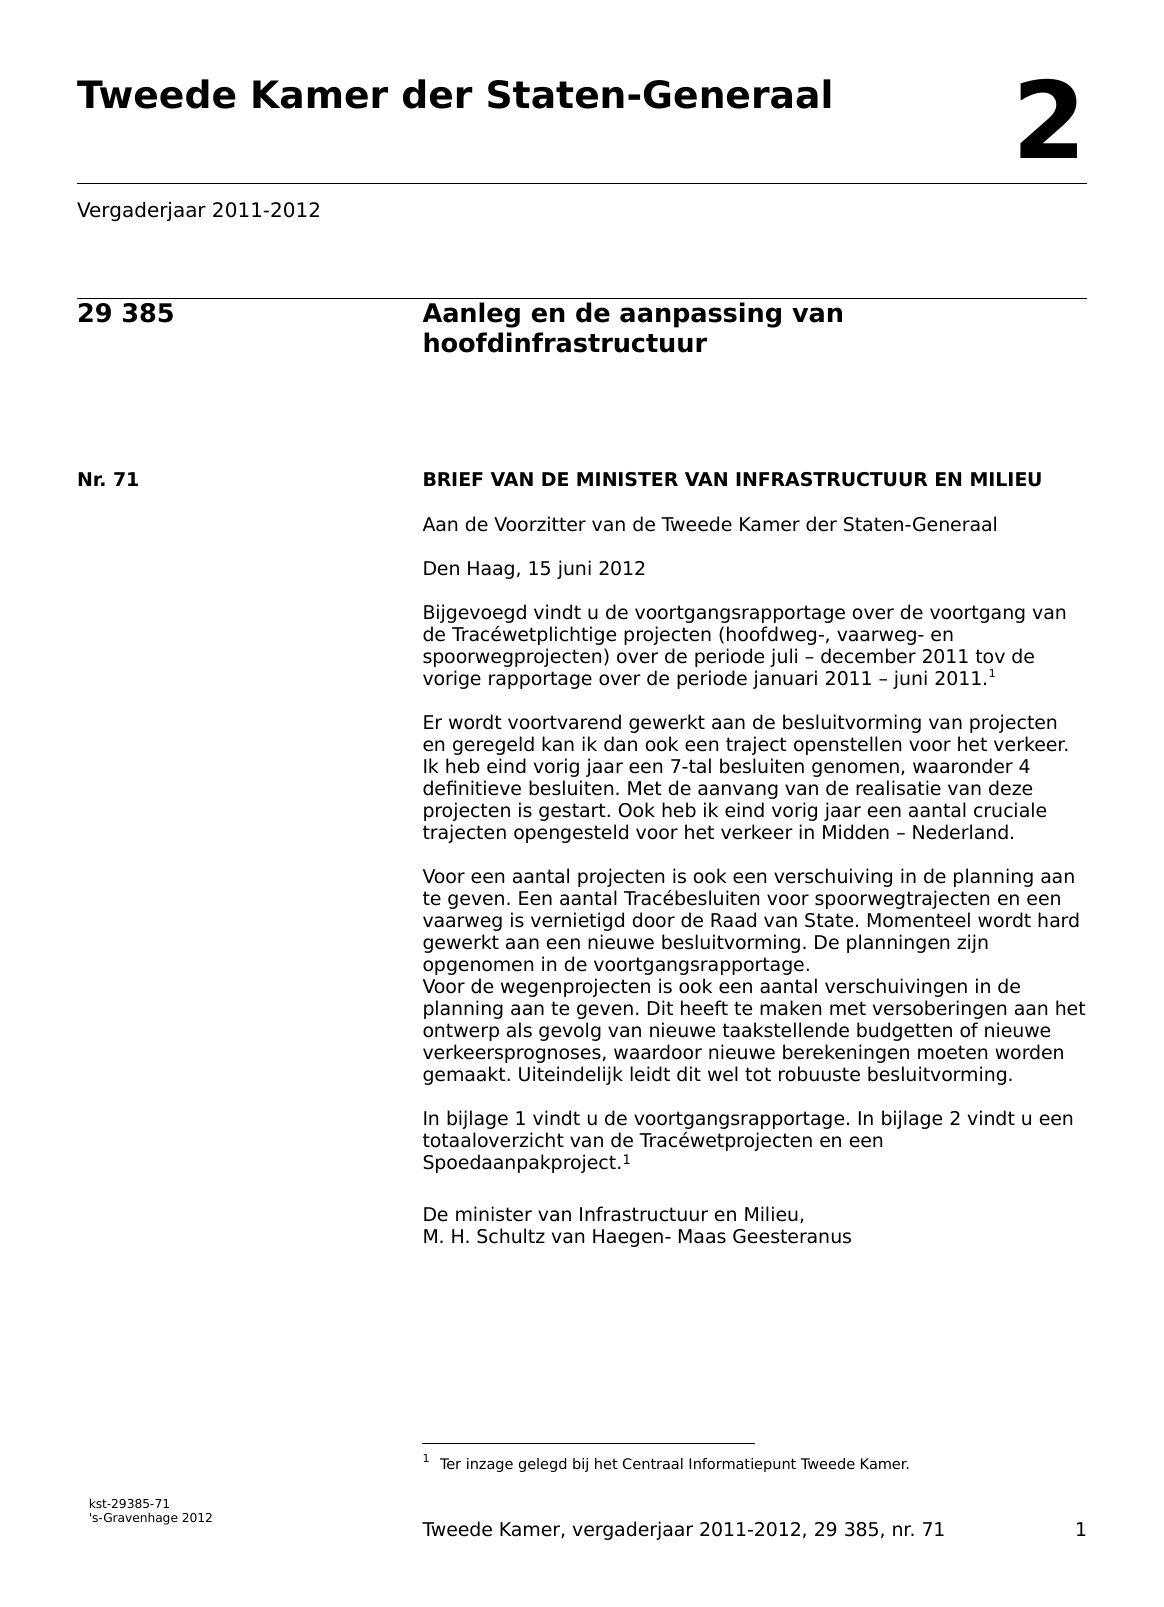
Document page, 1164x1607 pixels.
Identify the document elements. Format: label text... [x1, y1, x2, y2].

table_header 2 [886, 59, 1087, 183]
subtitle 29 385 Aanleg en de aanpassing van hoofdinfrastructuur [77, 299, 1087, 358]
text kst-29385-71 [88, 1497, 323, 1511]
text Bijgevoegd vindt u de voortgangsrapportage over de voortgang van de Tracéwetplichtige projecten (hoofdweg-, vaarweg- en spoorwegprojecten) over de periode juli – december 2011 tov de vorige rapportage over de periode januari 2011 – juni 2011. [422, 602, 1087, 690]
text Er wordt voortvarend gewerkt aan de besluitvorming van projecten en geregeld kan ik dan ook een traject openstellen voor het verkeer. Ik heb eind vorig jaar een 7-tal besluiten genomen, waaronder 4 definitieve besluiten. Met de aanvang van de realisatie van deze projecten is gestart. Ook heb ik eind vorig jaar een aantal cruciale trajecten opengesteld voor het verkeer in Midden – Nederland. [422, 712, 1087, 844]
text Voor de wegenprojecten is ook een aantal verschuivingen in de planning aan te geven. Dit heeft te maken met versoberingen aan het ontwerp als gevolg van nieuwe taakstellende budgetten of nieuwe verkeersprognoses, waardoor nieuwe berekeningen moeten worden gemaakt. Uiteindelijk leidt dit wel tot robuuste besluitvorming. [422, 976, 1087, 1086]
table_header Tweede Kamer der Staten-Generaal [77, 59, 886, 183]
subtitle Nr. 71 BRIEF VAN DE MINISTER VAN INFRASTRUCTUUR EN MILIEU [77, 469, 1087, 491]
text In bijlage 1 vindt u de voortgangsrapportage. In bijlage 2 vindt u een totaaloverzicht van de Tracéwetprojecten en een Spoedaanpakproject.1 [422, 1108, 1087, 1174]
text 's-Gravenhage 2012 [88, 1511, 323, 1525]
text Den Haag, 15 juni 2012 [422, 558, 1087, 580]
text Voor een aantal projecten is ook een verschuiving in de planning aan te geven. Een aantal Tracébesluiten voor spoorwegtrajecten en een vaarweg is vernietigd door de Raad van State. Momenteel wordt hard gewerkt aan een nieuwe besluitvorming. De planningen zijn opgenomen in de voortgangsrapportage. [422, 866, 1087, 976]
table_cell Vergaderjaar 2011-2012 [77, 184, 1087, 298]
text De minister van Infrastructuur en Milieu, M. H. Schultz van Haegen- Maas Geesteranus [422, 1204, 1087, 1248]
text Ter inzage gelegd bij het Centraal Informatiepunt Tweede Kamer. [422, 1452, 1087, 1474]
text Aan de Voorzitter van de Tweede Kamer der Staten-Generaal [422, 513, 1087, 536]
